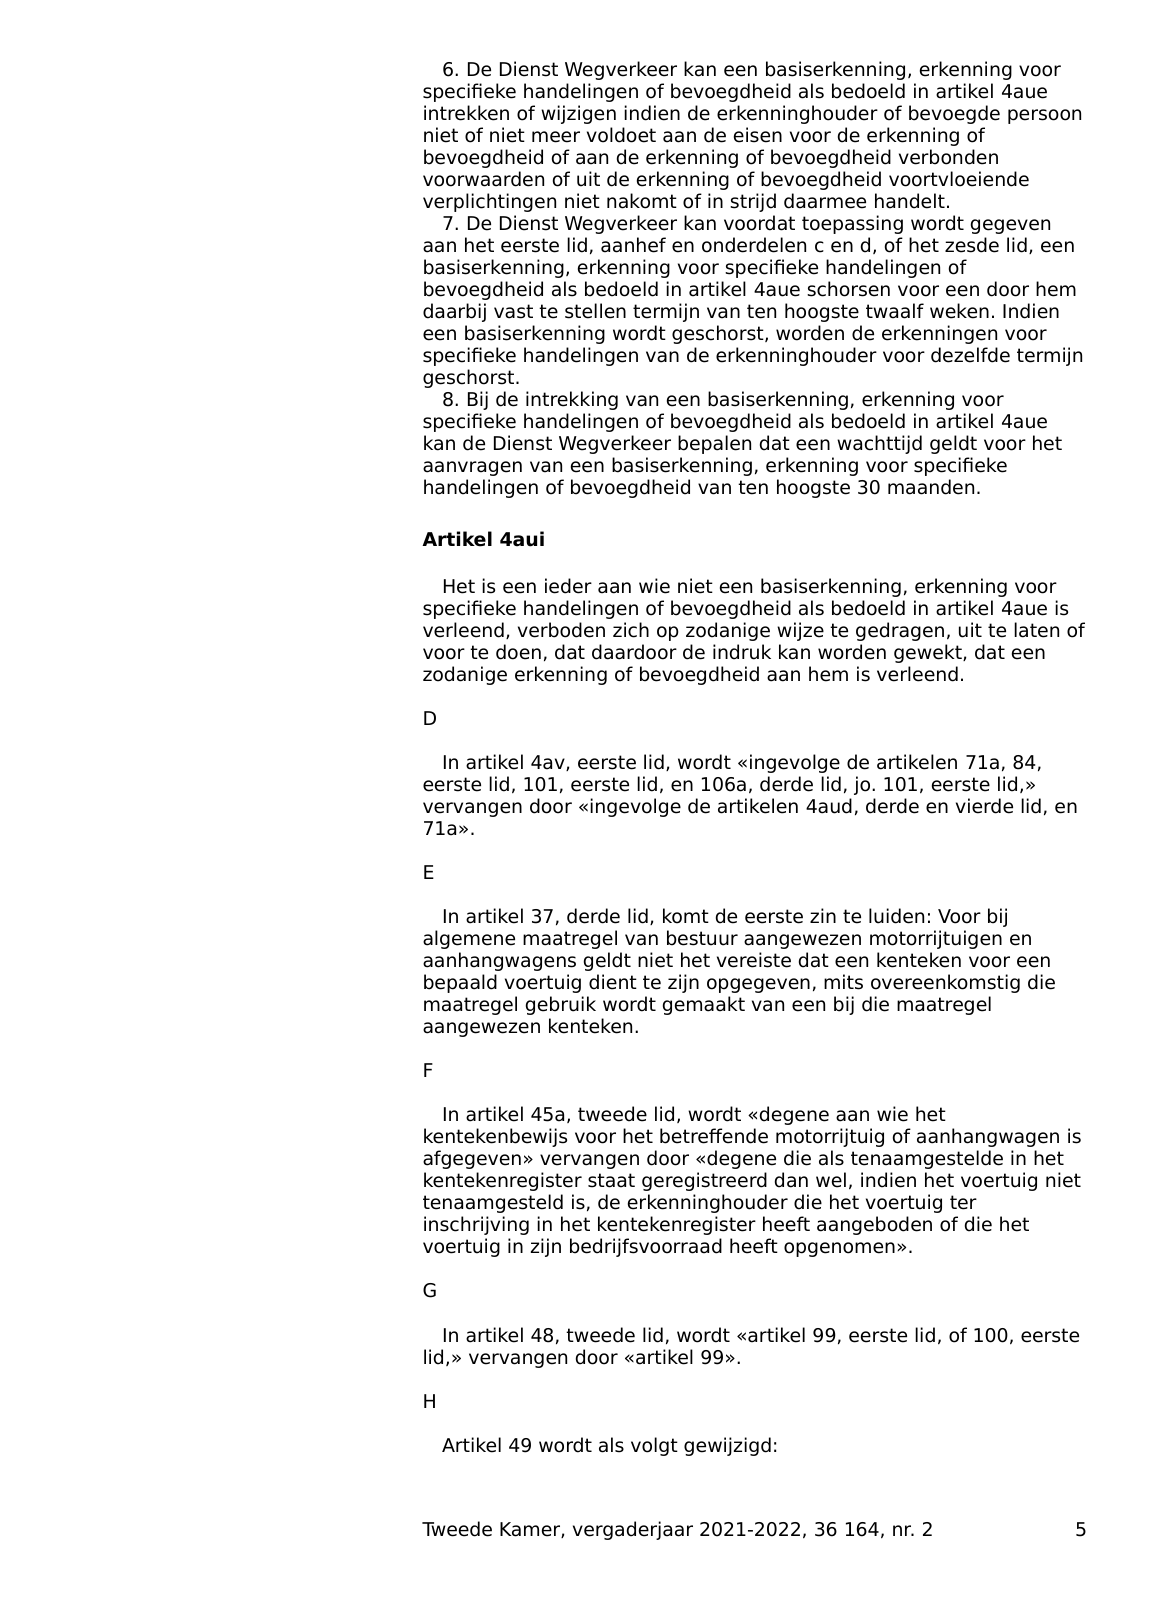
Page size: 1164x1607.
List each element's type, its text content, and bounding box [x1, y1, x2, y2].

text 8. Bij de intrekking van een basiserkenning, erkenning voor specifieke handelingen of bevoegdheid als bedoeld in artikel 4aue kan de Dienst Wegverkeer bepalen dat een wachttijd geldt voor het aanvragen van een basiserkenning, erkenning voor specifieke handelingen of bevoegdheid van ten hoogste 30 maanden. [422, 389, 1087, 499]
text Artikel 49 wordt als volgt gewijzigd: [422, 1435, 1087, 1457]
text In artikel 37, derde lid, komt de eerste zin te luiden: Voor bij algemene maatregel van bestuur aangewezen motorrijtuigen en aanhangwagens geldt niet het vereiste dat een kenteken voor een bepaald voertuig dient te zijn opgegeven, mits overeenkomstig die maatregel gebruik wordt gemaakt van een bij die maatregel aangewezen kenteken. [422, 906, 1087, 1038]
text In artikel 4av, eerste lid, wordt «ingevolge de artikelen 71a, 84, eerste lid, 101, eerste lid, en 106a, derde lid, jo. 101, eerste lid,» vervangen door «ingevolge de artikelen 4aud, derde en vierde lid, en 71a». [422, 752, 1087, 840]
text E [422, 862, 1087, 884]
text Het is een ieder aan wie niet een basiserkenning, erkenning voor specifieke handelingen of bevoegdheid als bedoeld in artikel 4aue is verleend, verboden zich op zodanige wijze te gedragen, uit te laten of voor te doen, dat daardoor de indruk kan worden gewekt, dat een zodanige erkenning of bevoegdheid aan hem is verleend. [422, 576, 1087, 686]
text In artikel 48, tweede lid, wordt «artikel 99, eerste lid, of 100, eerste lid,» vervangen door «artikel 99». [422, 1324, 1087, 1368]
text F [422, 1060, 1087, 1082]
text 6. De Dienst Wegverkeer kan een basiserkenning, erkenning voor specifieke handelingen of bevoegdheid als bedoeld in artikel 4aue intrekken of wijzigen indien de erkenninghouder of bevoegde persoon niet of niet meer voldoet aan de eisen voor de erkenning of bevoegdheid of aan de erkenning of bevoegdheid verbonden voorwaarden of uit de erkenning of bevoegdheid voortvloeiende verplichtingen niet nakomt of in strijd daarmee handelt. [422, 59, 1087, 213]
text D [422, 708, 1087, 730]
text G [422, 1280, 1087, 1302]
subtitle Artikel 4aui [422, 529, 1087, 551]
text 7. De Dienst Wegverkeer kan voordat toepassing wordt gegeven aan het eerste lid, aanhef en onderdelen c en d, of het zesde lid, een basiserkenning, erkenning voor specifieke handelingen of bevoegdheid als bedoeld in artikel 4aue schorsen voor een door hem daarbij vast te stellen termijn van ten hoogste twaalf weken. Indien een basiserkenning wordt geschorst, worden de erkenningen voor specifieke handelingen van de erkenninghouder voor dezelfde termijn geschorst. [422, 213, 1087, 389]
text H [422, 1391, 1087, 1413]
text In artikel 45a, tweede lid, wordt «degene aan wie het kentekenbewijs voor het betreffende motorrijtuig of aanhangwagen is afgegeven» vervangen door «degene die als tenaamgestelde in het kentekenregister staat geregistreerd dan wel, indien het voertuig niet tenaamgesteld is, de erkenninghouder die het voertuig ter inschrijving in het kentekenregister heeft aangeboden of die het voertuig in zijn bedrijfsvoorraad heeft opgenomen». [422, 1104, 1087, 1258]
